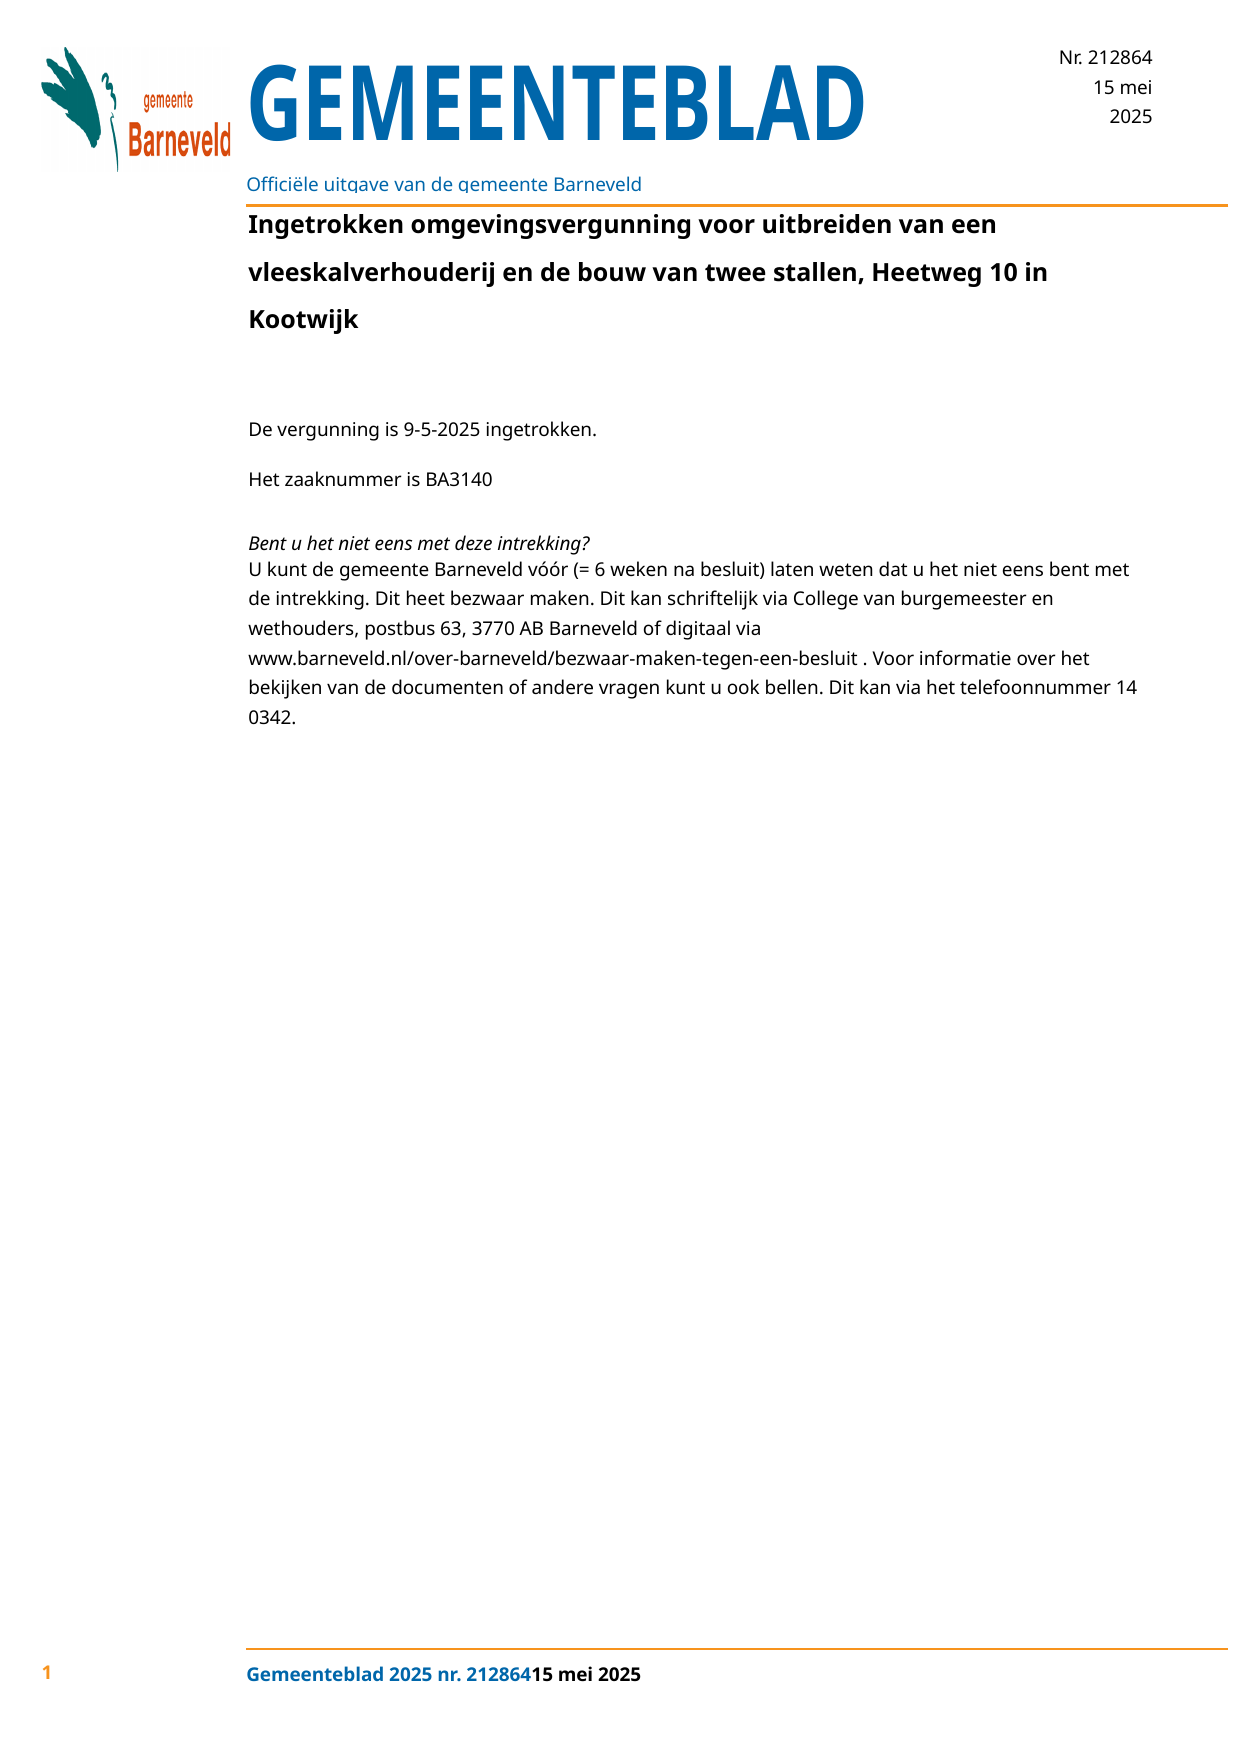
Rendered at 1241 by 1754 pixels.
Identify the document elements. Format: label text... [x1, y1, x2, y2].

text Bent u het niet eens met deze intrekking? [248, 530, 1152, 556]
text De vergunning is 9-5-2025 ingetrokken. [248, 416, 1152, 442]
text Ingetrokken omgevingsvergunning voor uitbreiden van een vleeskalverhouderij en de bouw van twee stallen, Heetweg 10 in Kootwijk [248, 207, 1152, 336]
text U kunt de gemeente Barneveld vóór (= 6 weken na besluit) laten weten dat u het niet eens bent met de intrekking. Dit heet bezwaar maken. Dit kan schriftelijk via College van burgemeester en wethouders, postbus 63, 3770 AB Barneveld of digitaal via www.barneveld.nl/over-barneveld/bezwaar-maken-tegen-een-besluit . Voor informatie over het bekijken van de documenten of andere vragen kunt u ook bellen. Dit kan via het telefoonnummer 14 0342. [248, 556, 1152, 730]
text Het zaaknummer is BA3140 [248, 466, 1152, 492]
picture [41, 47, 231, 172]
